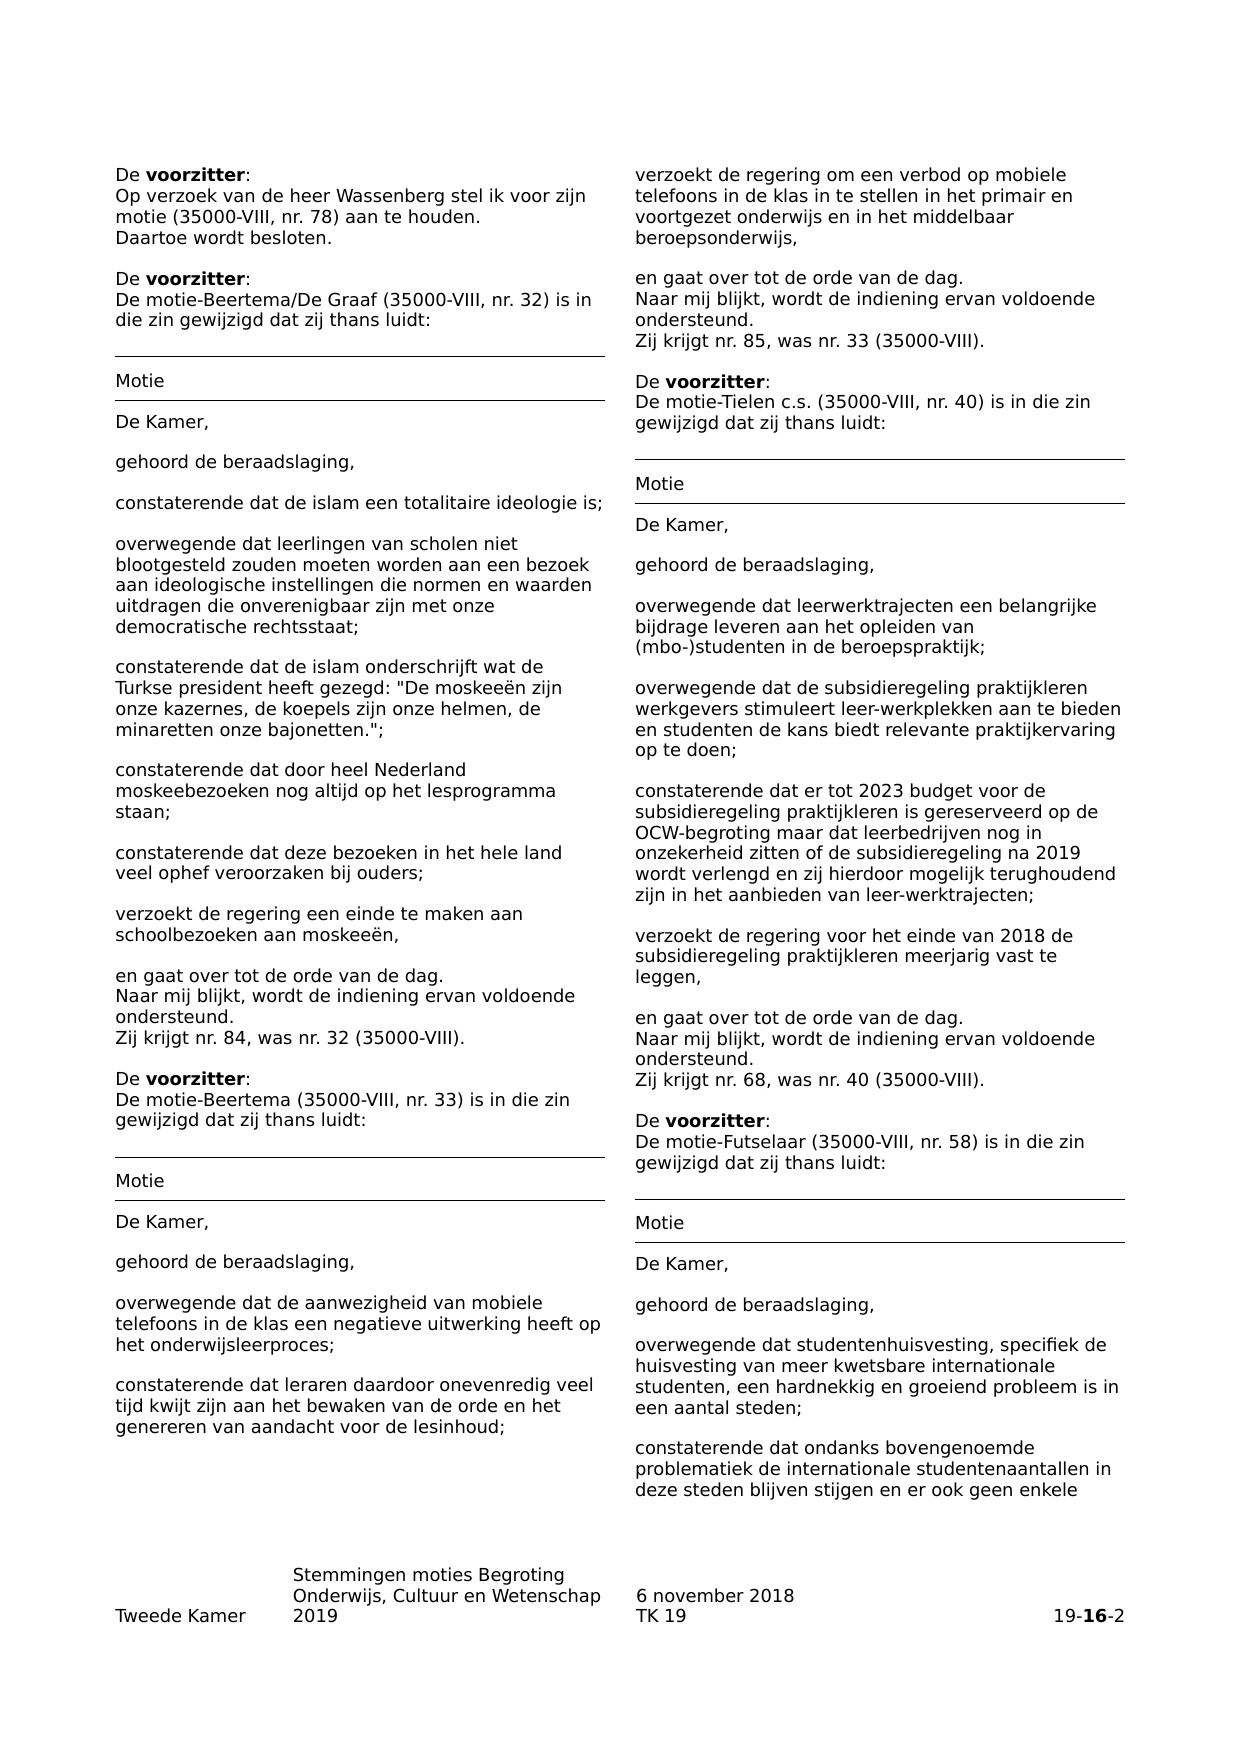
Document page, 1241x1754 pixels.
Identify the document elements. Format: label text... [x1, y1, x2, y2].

text De motie-Beertema/De Graaf (35000-VIII, nr. 32) is in die zin gewijzigd dat zij thans luidt: [115, 289, 605, 331]
text overwegende dat leerlingen van scholen niet blootgesteld zouden moeten worden aan een bezoek aan ideologische instellingen die normen en waarden uitdragen die onverenigbaar zijn met onze democratische rechtsstaat; [115, 534, 605, 637]
text en gaat over tot de orde van de dag. [635, 268, 1125, 289]
text gehoord de beraadslaging, [635, 1294, 1125, 1315]
text en gaat over tot de orde van de dag. [635, 1008, 1125, 1028]
text constaterende dat de islam onderschrijft wat de Turkse president heeft gezegd: "De moskeeën zijn onze kazernes, de koepels zijn onze helmen, de minaretten onze bajonetten."; [115, 657, 605, 740]
text gehoord de beraadslaging, [635, 555, 1125, 576]
text De Kamer, [115, 412, 605, 432]
text Op verzoek van de heer Wassenberg stel ik voor zijn motie (35000-VIII, nr. 78) aan te houden. [115, 186, 605, 228]
text De motie-Futselaar (35000-VIII, nr. 58) is in die zin gewijzigd dat zij thans luidt: [635, 1132, 1125, 1173]
text en gaat over tot de orde van de dag. [115, 965, 605, 986]
text overwegende dat leerwerktrajecten een belangrijke bijdrage leveren aan het opleiden van (mbo-)studenten in de beroepspraktijk; [635, 596, 1125, 658]
text Naar mij blijkt, wordt de indiening ervan voldoende ondersteund. [635, 1028, 1125, 1070]
text constaterende dat de islam een totalitaire ideologie is; [115, 493, 605, 514]
text Motie [635, 1213, 1125, 1234]
text Naar mij blijkt, wordt de indiening ervan voldoende ondersteund. [115, 986, 605, 1028]
text verzoekt de regering voor het einde van 2018 de subsidieregeling praktijkleren meerjarig vast te leggen, [635, 925, 1125, 988]
text De voorzitter: [115, 165, 605, 186]
text verzoekt de regering een einde te maken aan schoolbezoeken aan moskeeën, [115, 904, 605, 945]
text constaterende dat deze bezoeken in het hele land veel ophef veroorzaken bij ouders; [115, 842, 605, 884]
text Motie [115, 371, 605, 392]
text De voorzitter: [115, 268, 605, 289]
text Daartoe wordt besloten. [115, 228, 605, 248]
text De motie-Beertema (35000-VIII, nr. 33) is in die zin gewijzigd dat zij thans luidt: [115, 1089, 605, 1131]
text De voorzitter: [115, 1069, 605, 1089]
text overwegende dat de subsidieregeling praktijkleren werkgevers stimuleert leer-werkplekken aan te bieden en studenten de kans biedt relevante praktijkervaring op te doen; [635, 678, 1125, 761]
text De Kamer, [115, 1212, 605, 1232]
text De motie-Tielen c.s. (35000-VIII, nr. 40) is in die zin gewijzigd dat zij thans luidt: [635, 392, 1125, 434]
text Zij krijgt nr. 68, was nr. 40 (35000-VIII). [635, 1070, 1125, 1091]
text gehoord de beraadslaging, [115, 452, 605, 473]
text Zij krijgt nr. 84, was nr. 32 (35000-VIII). [115, 1028, 605, 1049]
text gehoord de beraadslaging, [115, 1252, 605, 1273]
text verzoekt de regering om een verbod op mobiele telefoons in de klas in te stellen in het primair en voortgezet onderwijs en in het middelbaar beroepsonderwijs, [635, 165, 1125, 248]
text constaterende dat er tot 2023 budget voor de subsidieregeling praktijkleren is gereserveerd op de OCW-begroting maar dat leerbedrijven nog in onzekerheid zitten of de subsidieregeling na 2019 wordt verlengd en zij hierdoor mogelijk terughoudend zijn in het aanbieden van leer-werktrajecten; [635, 781, 1125, 905]
text constaterende dat leraren daardoor onevenredig veel tijd kwijt zijn aan het bewaken van de orde en het genereren van aandacht voor de lesinhoud; [115, 1375, 605, 1437]
text overwegende dat de aanwezigheid van mobiele telefoons in de klas een negatieve uitwerking heeft op het onderwijsleerproces; [115, 1293, 605, 1355]
text De voorzitter: [635, 1111, 1125, 1132]
text De Kamer, [635, 514, 1125, 535]
text Zij krijgt nr. 85, was nr. 33 (35000-VIII). [635, 331, 1125, 351]
text Naar mij blijkt, wordt de indiening ervan voldoende ondersteund. [635, 289, 1125, 331]
text constaterende dat ondanks bovengenoemde problematiek de internationale studentenaantallen in deze steden blijven stijgen en er ook geen enkele [635, 1438, 1125, 1500]
text De voorzitter: [635, 371, 1125, 392]
text overwegende dat studentenhuisvesting, specifiek de huisvesting van meer kwetsbare internationale studenten, een hardnekkig en groeiend probleem is in een aantal steden; [635, 1335, 1125, 1418]
text constaterende dat door heel Nederland moskeebezoeken nog altijd op het lesprogramma staan; [115, 760, 605, 822]
text De Kamer, [635, 1254, 1125, 1274]
text Motie [115, 1171, 605, 1192]
text Motie [635, 474, 1125, 494]
